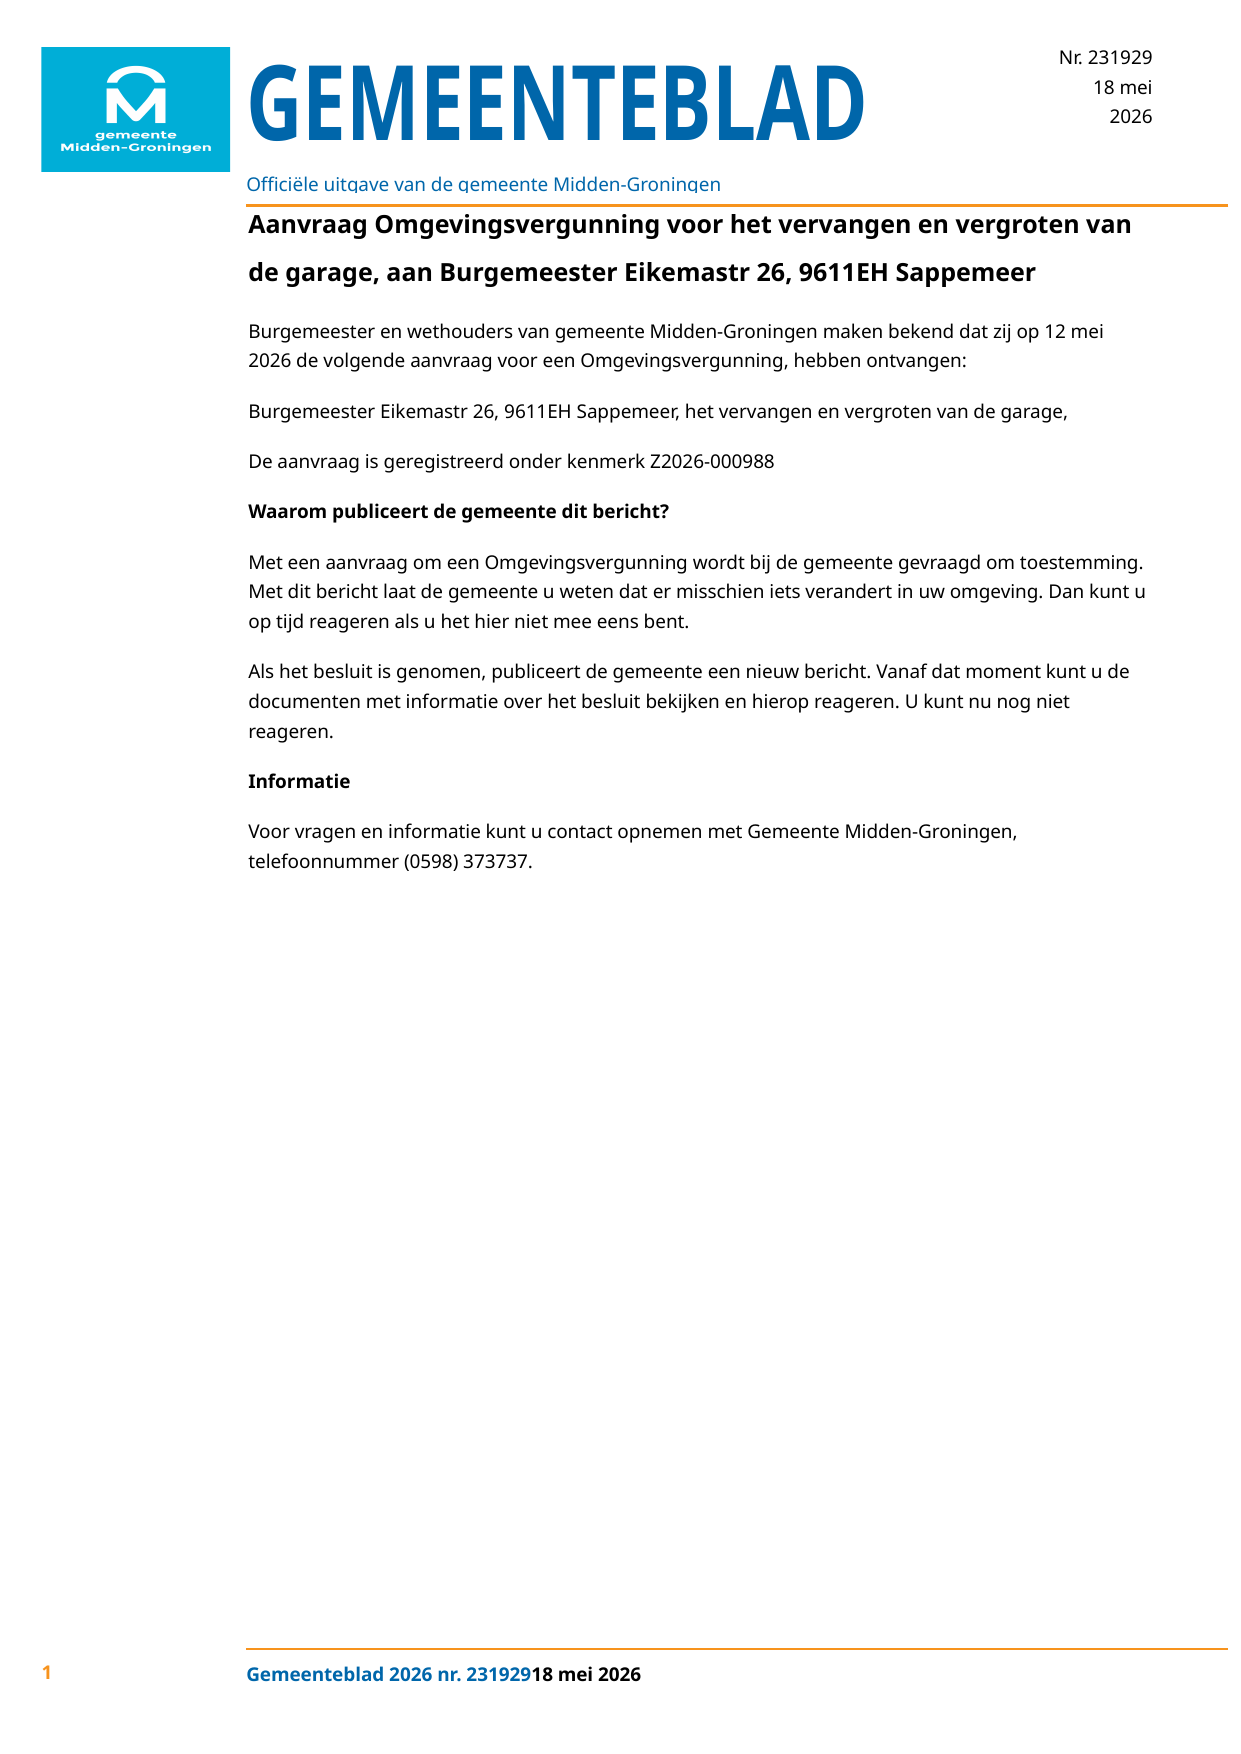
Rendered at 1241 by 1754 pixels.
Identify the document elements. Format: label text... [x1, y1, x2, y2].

text Met een aanvraag om een Omgevingsvergunning wordt bij de gemeente gevraagd om toestemming. Met dit bericht laat de gemeente u weten dat er misschien iets verandert in uw omgeving. Dan kunt u op tijd reageren als u het hier niet mee eens bent. [248, 549, 1152, 634]
text Burgemeester Eikemastr 26, 9611EH Sappemeer, het vervangen en vergroten van de garage, [248, 398, 1152, 424]
text Informatie [248, 768, 1152, 794]
picture [184, 146, 190, 153]
text Burgemeester en wethouders van gemeente Midden-Groningen maken bekend dat zij op 12 mei 2026 de volgende aanvraag voor een Omgevingsvergunning, hebben ontvangen: [248, 318, 1152, 373]
text Waarom publiceert de gemeente dit bericht? [248, 499, 1152, 524]
text Als het besluit is genomen, publiceert de gemeente een nieuw bericht. Vanaf dat moment kunt u de documenten met informatie over het besluit bekijken en hierop reageren. U kunt nu nog niet reageren. [248, 659, 1152, 744]
picture [107, 89, 165, 122]
picture [108, 66, 164, 82]
text Voor vragen en informatie kunt u contact opnemen met Gemeente Midden-Groningen, telefoonnummer (0598) 373737. [248, 819, 1152, 874]
text Aanvraag Omgevingsvergunning voor het vervangen en vergroten van de garage, aan Burgemeester Eikemastr 26, 9611EH Sappemeer [248, 207, 1152, 288]
text De aanvraag is geregistreerd onder kenmerk Z2026-000988 [248, 448, 1152, 474]
